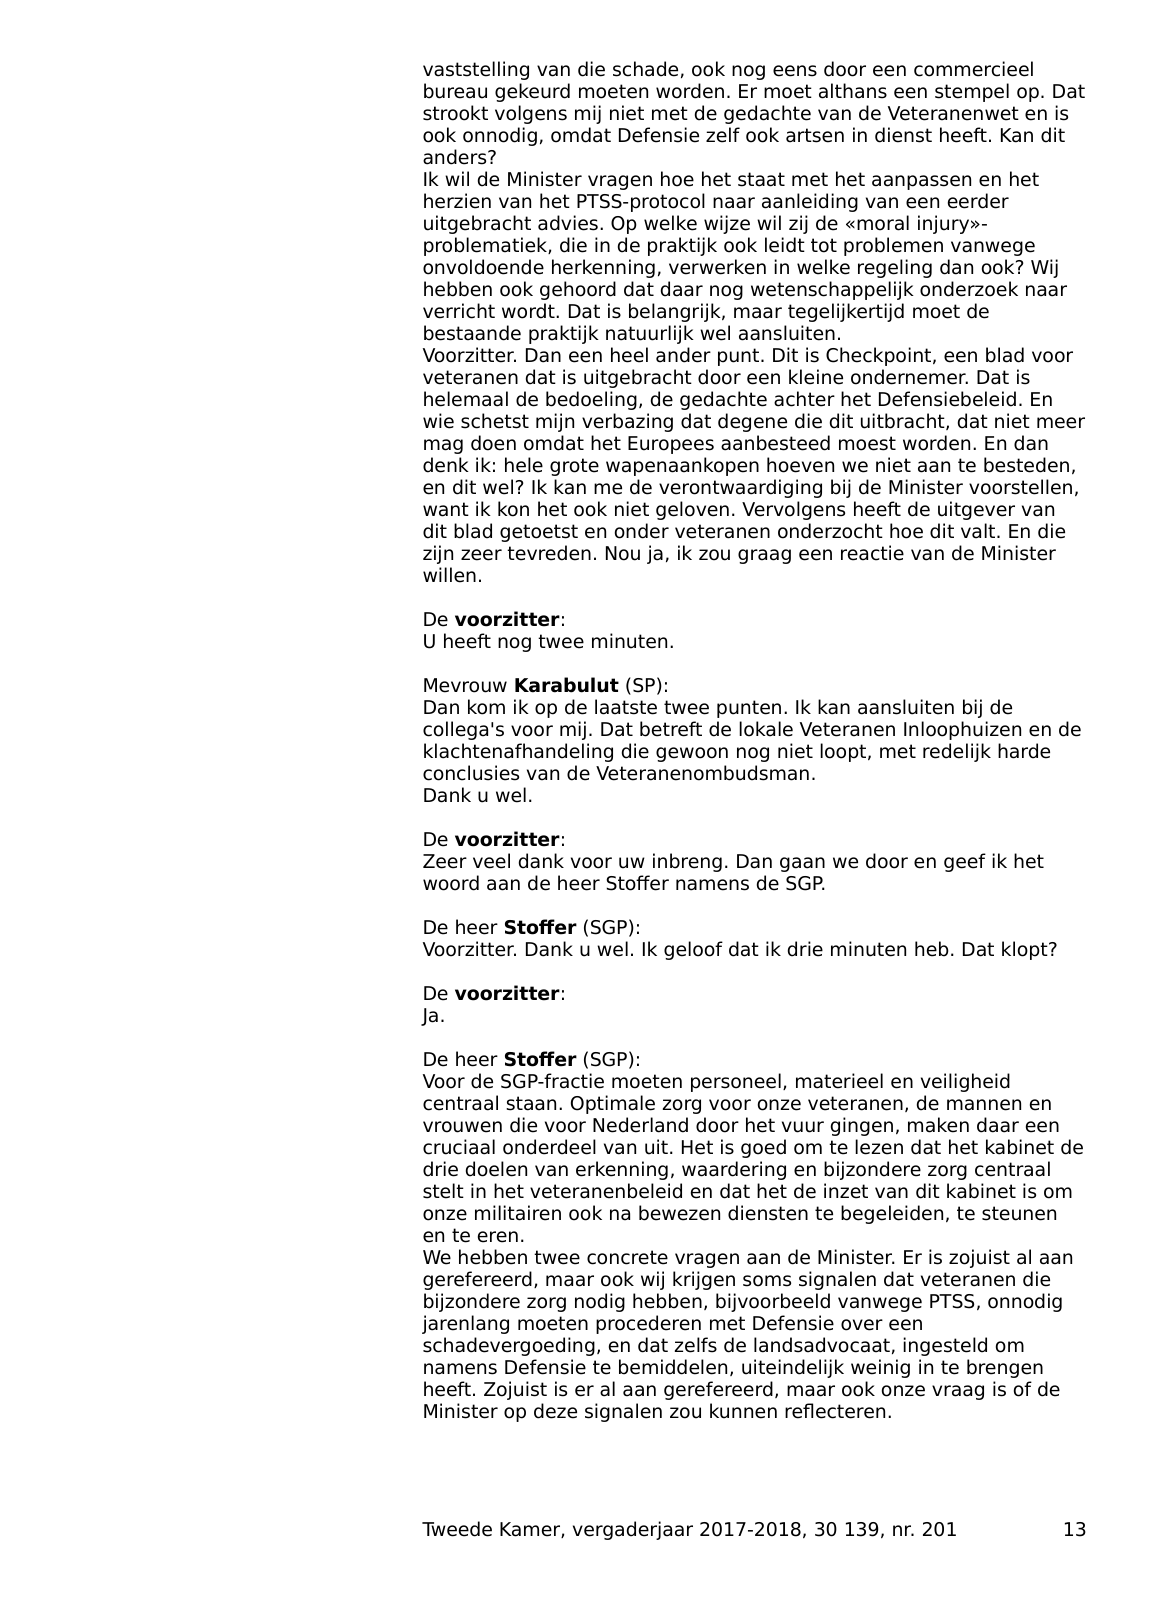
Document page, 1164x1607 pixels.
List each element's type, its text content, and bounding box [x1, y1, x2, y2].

text Zeer veel dank voor uw inbreng. Dan gaan we door en geef ik het woord aan de heer Stoffer namens de SGP. [422, 851, 1087, 895]
text Ja. [422, 1005, 1087, 1027]
text Ik wil de Minister vragen hoe het staat met het aanpassen en het herzien van het PTSS-protocol naar aanleiding van een eerder uitgebracht advies. Op welke wijze wil zij de «moral injury»-problematiek, die in de praktijk ook leidt tot problemen vanwege onvoldoende herkenning, verwerken in welke regeling dan ook? Wij hebben ook gehoord dat daar nog wetenschappelijk onderzoek naar verricht wordt. Dat is belangrijk, maar tegelijkertijd moet de bestaande praktijk natuurlijk wel aansluiten. [422, 169, 1087, 345]
text Voorzitter. Dan een heel ander punt. Dit is Checkpoint, een blad voor veteranen dat is uitgebracht door een kleine ondernemer. Dat is helemaal de bedoeling, de gedachte achter het Defensiebeleid. En wie schetst mijn verbazing dat degene die dit uitbracht, dat niet meer mag doen omdat het Europees aanbesteed moest worden. En dan denk ik: hele grote wapenaankopen hoeven we niet aan te besteden, en dit wel? Ik kan me de verontwaardiging bij de Minister voorstellen, want ik kon het ook niet geloven. Vervolgens heeft de uitgever van dit blad getoetst en onder veteranen onderzocht hoe dit valt. En die zijn zeer tevreden. Nou ja, ik zou graag een reactie van de Minister willen. [422, 345, 1087, 587]
text De heer Stoffer (SGP): [422, 1049, 1087, 1071]
text De voorzitter: [422, 983, 1087, 1005]
text U heeft nog twee minuten. [422, 631, 1087, 653]
text Voor de SGP-fractie moeten personeel, materieel en veiligheid centraal staan. Optimale zorg voor onze veteranen, de mannen en vrouwen die voor Nederland door het vuur gingen, maken daar een cruciaal onderdeel van uit. Het is goed om te lezen dat het kabinet de drie doelen van erkenning, waardering en bijzondere zorg centraal stelt in het veteranenbeleid en dat het de inzet van dit kabinet is om onze militairen ook na bewezen diensten te begeleiden, te steunen en te eren. [422, 1071, 1087, 1247]
text vaststelling van die schade, ook nog eens door een commercieel bureau gekeurd moeten worden. Er moet althans een stempel op. Dat strookt volgens mij niet met de gedachte van de Veteranenwet en is ook onnodig, omdat Defensie zelf ook artsen in dienst heeft. Kan dit anders? [422, 59, 1087, 169]
text Voorzitter. Dank u wel. Ik geloof dat ik drie minuten heb. Dat klopt? [422, 939, 1087, 961]
text De voorzitter: [422, 609, 1087, 631]
text Dan kom ik op de laatste twee punten. Ik kan aansluiten bij de collega's voor mij. Dat betreft de lokale Veteranen Inloophuizen en de klachtenafhandeling die gewoon nog niet loopt, met redelijk harde conclusies van de Veteranenombudsman. [422, 697, 1087, 785]
text De heer Stoffer (SGP): [422, 917, 1087, 939]
text Mevrouw Karabulut (SP): [422, 675, 1087, 697]
text We hebben twee concrete vragen aan de Minister. Er is zojuist al aan gerefereerd, maar ook wij krijgen soms signalen dat veteranen die bijzondere zorg nodig hebben, bijvoorbeeld vanwege PTSS, onnodig jarenlang moeten procederen met Defensie over een schadevergoeding, en dat zelfs de landsadvocaat, ingesteld om namens Defensie te bemiddelen, uiteindelijk weinig in te brengen heeft. Zojuist is er al aan gerefereerd, maar ook onze vraag is of de Minister op deze signalen zou kunnen reflecteren. [422, 1247, 1087, 1423]
text De voorzitter: [422, 829, 1087, 851]
text Dank u wel. [422, 785, 1087, 807]
